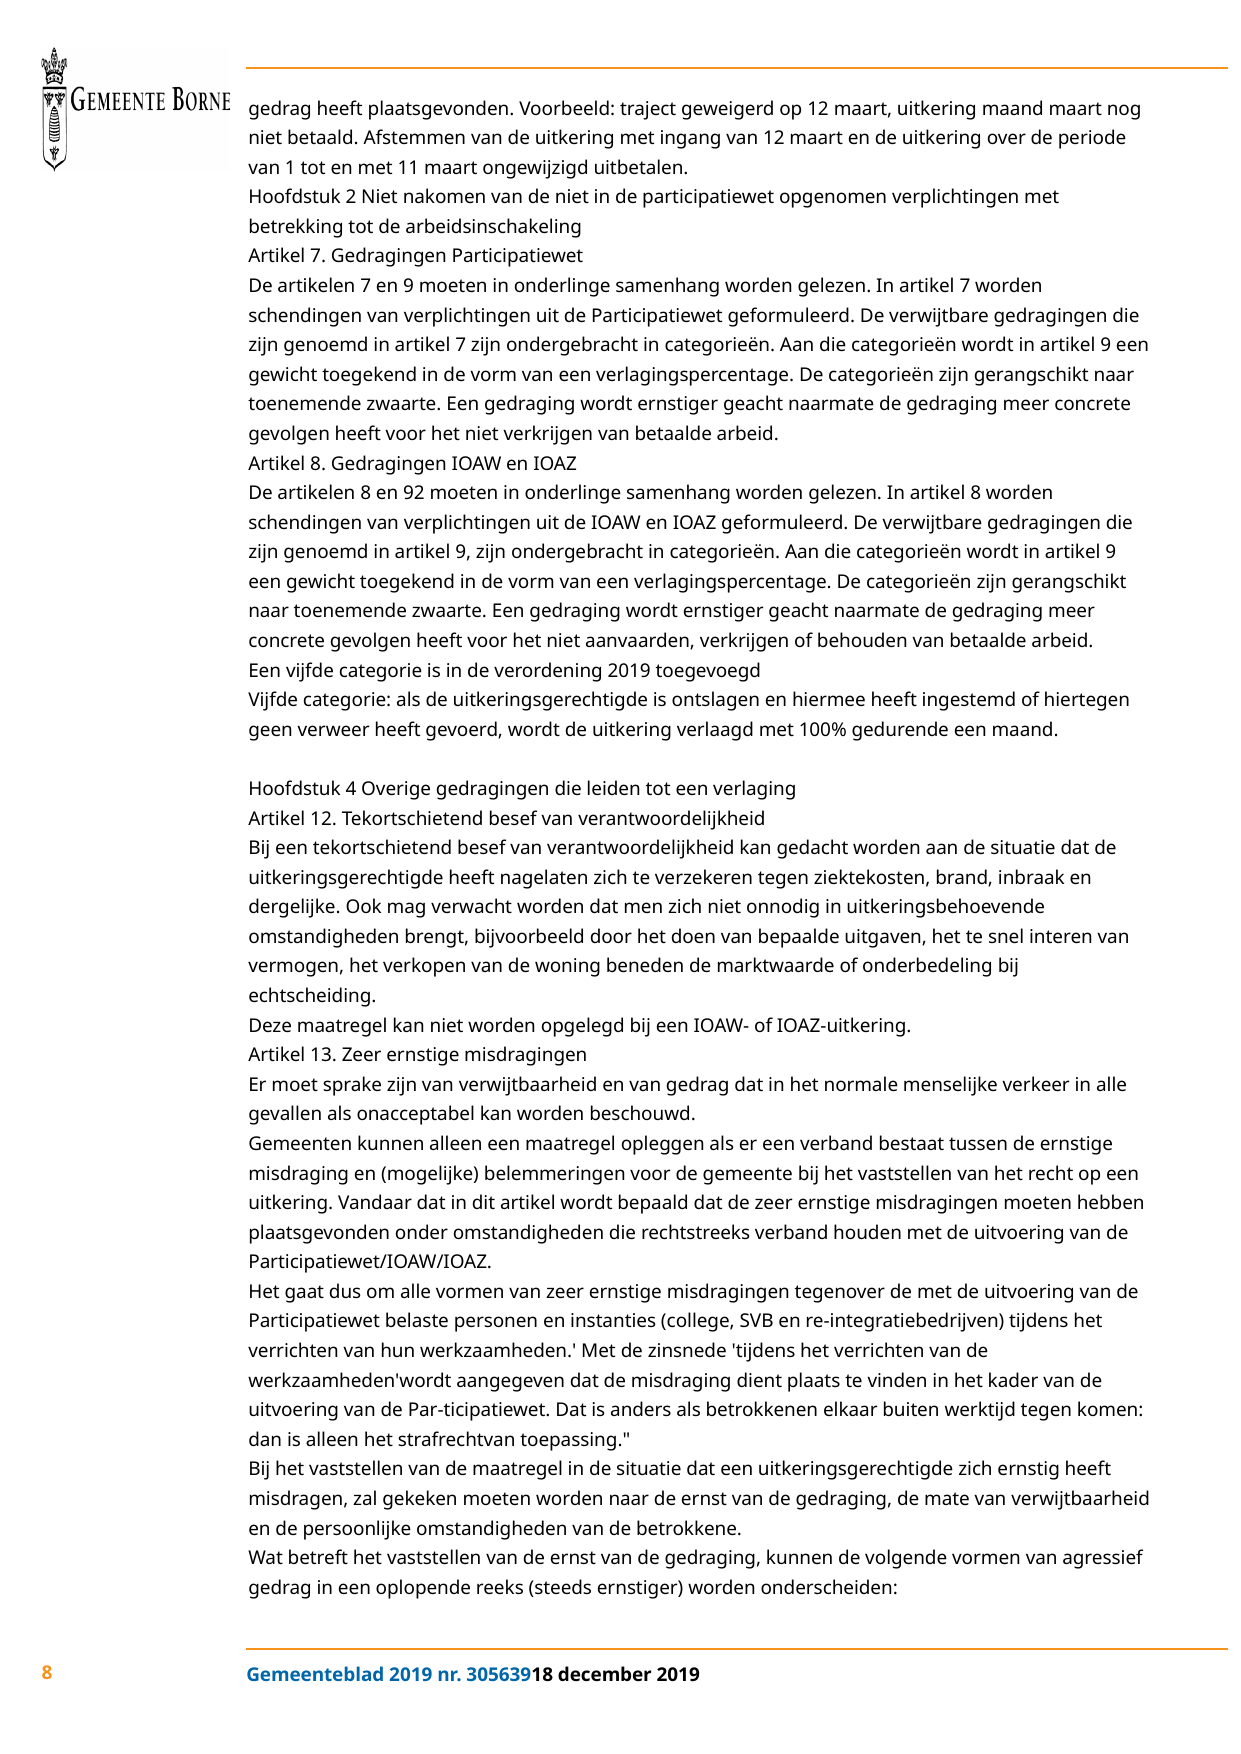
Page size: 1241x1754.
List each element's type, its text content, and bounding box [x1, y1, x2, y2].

text De artikelen 7 en 9 moeten in onderlinge samenhang worden gelezen. In artikel 7 worden schendingen van verplichtingen uit de Participatiewet geformuleerd. De verwijtbare gedragingen die zijn genoemd in artikel 7 zijn ondergebracht in categorieën. Aan die categorieën wordt in artikel 9 een gewicht toegekend in de vorm van een verlagingspercentage. De categorieën zijn gerangschikt naar toenemende zwaarte. Een gedraging wordt ernstiger geacht naarmate de gedraging meer concrete gevolgen heeft voor het niet verkrijgen van betaalde arbeid. [248, 272, 1152, 446]
text Hoofdstuk 4 Overige gedragingen die leiden tot een verlaging [248, 775, 1152, 801]
text Het gaat dus om alle vormen van zeer ernstige misdragingen tegenover de met de uitvoering van de Participatiewet belaste personen en instanties (college, SVB en re-integratiebedrijven) tijdens het verrichten van hun werkzaamheden.' Met de zinsnede 'tijdens het verrichten van de werkzaamheden'wordt aangegeven dat de misdraging dient plaats te vinden in het kader van de uitvoering van de Par-ticipatiewet. Dat is anders als betrokkenen elkaar buiten werktijd tegen komen: dan is alleen het strafrechtvan toepassing." [248, 1278, 1152, 1452]
picture [41, 47, 231, 172]
text Vijfde categorie: als de uitkeringsgerechtigde is ontslagen en hiermee heeft ingestemd of hiertegen geen verweer heeft gevoerd, wordt de uitkering verlaagd met 100% gedurende een maand. [248, 686, 1152, 742]
text Artikel 13. Zeer ernstige misdragingen [248, 1041, 1152, 1067]
text Deze maatregel kan niet worden opgelegd bij een IOAW- of IOAZ-uitkering. [248, 1012, 1152, 1038]
text Artikel 12. Tekortschietend besef van verantwoordelijkheid [248, 805, 1152, 831]
text Artikel 8. Gedragingen IOAW en IOAZ [248, 450, 1152, 476]
text Wat betreft het vaststellen van de ernst van de gedraging, kunnen de volgende vormen van agressief gedrag in een oplopende reeks (steeds ernstiger) worden onderscheiden: [248, 1544, 1152, 1600]
text gedrag heeft plaatsgevonden. Voorbeeld: traject geweigerd op 12 maart, uitkering maand maart nog niet betaald. Afstemmen van de uitkering met ingang van 12 maart en de uitkering over de periode van 1 tot en met 11 maart ongewijzigd uitbetalen. [248, 95, 1152, 180]
text Bij een tekortschietend besef van verantwoordelijkheid kan gedacht worden aan de situatie dat de uitkeringsgerechtigde heeft nagelaten zich te verzekeren tegen ziektekosten, brand, inbraak en dergelijke. Ook mag verwacht worden dat men zich niet onnodig in uitkeringsbehoevende omstandigheden brengt, bijvoorbeeld door het doen van bepaalde uitgaven, het te snel interen van vermogen, het verkopen van de woning beneden de marktwaarde of onderbedeling bij echtscheiding. [248, 834, 1152, 1008]
text Artikel 7. Gedragingen Participatiewet [248, 243, 1152, 268]
text Hoofdstuk 2 Niet nakomen van de niet in de participatiewet opgenomen verplichtingen met betrekking tot de arbeidsinschakeling [248, 183, 1152, 239]
text Bij het vaststellen van de maatregel in de situatie dat een uitkeringsgerechtigde zich ernstig heeft misdragen, zal gekeken moeten worden naar de ernst van de gedraging, de mate van verwijtbaarheid en de persoonlijke omstandigheden van de betrokkene. [248, 1456, 1152, 1541]
text Een vijfde categorie is in de verordening 2019 toegevoegd [248, 657, 1152, 683]
text Er moet sprake zijn van verwijtbaarheid en van gedrag dat in het normale menselijke verkeer in alle gevallen als onacceptabel kan worden beschouwd. [248, 1071, 1152, 1126]
text De artikelen 8 en 92 moeten in onderlinge samenhang worden gelezen. In artikel 8 worden schendingen van verplichtingen uit de IOAW en IOAZ geformuleerd. De verwijtbare gedragingen die zijn genoemd in artikel 9, zijn ondergebracht in categorieën. Aan die categorieën wordt in artikel 9 een gewicht toegekend in de vorm van een verlagingspercentage. De categorieën zijn gerangschikt naar toenemende zwaarte. Een gedraging wordt ernstiger geacht naarmate de gedraging meer concrete gevolgen heeft voor het niet aanvaarden, verkrijgen of behouden van betaalde arbeid. [248, 479, 1152, 653]
text Gemeenten kunnen alleen een maatregel opleggen als er een verband bestaat tussen de ernstige misdraging en (mogelijke) belemmeringen voor de gemeente bij het vaststellen van het recht op een uitkering. Vandaar dat in dit artikel wordt bepaald dat de zeer ernstige misdragingen moeten hebben plaatsgevonden onder omstandigheden die rechtstreeks verband houden met de uitvoering van de Participatiewet/IOAW/IOAZ. [248, 1130, 1152, 1274]
